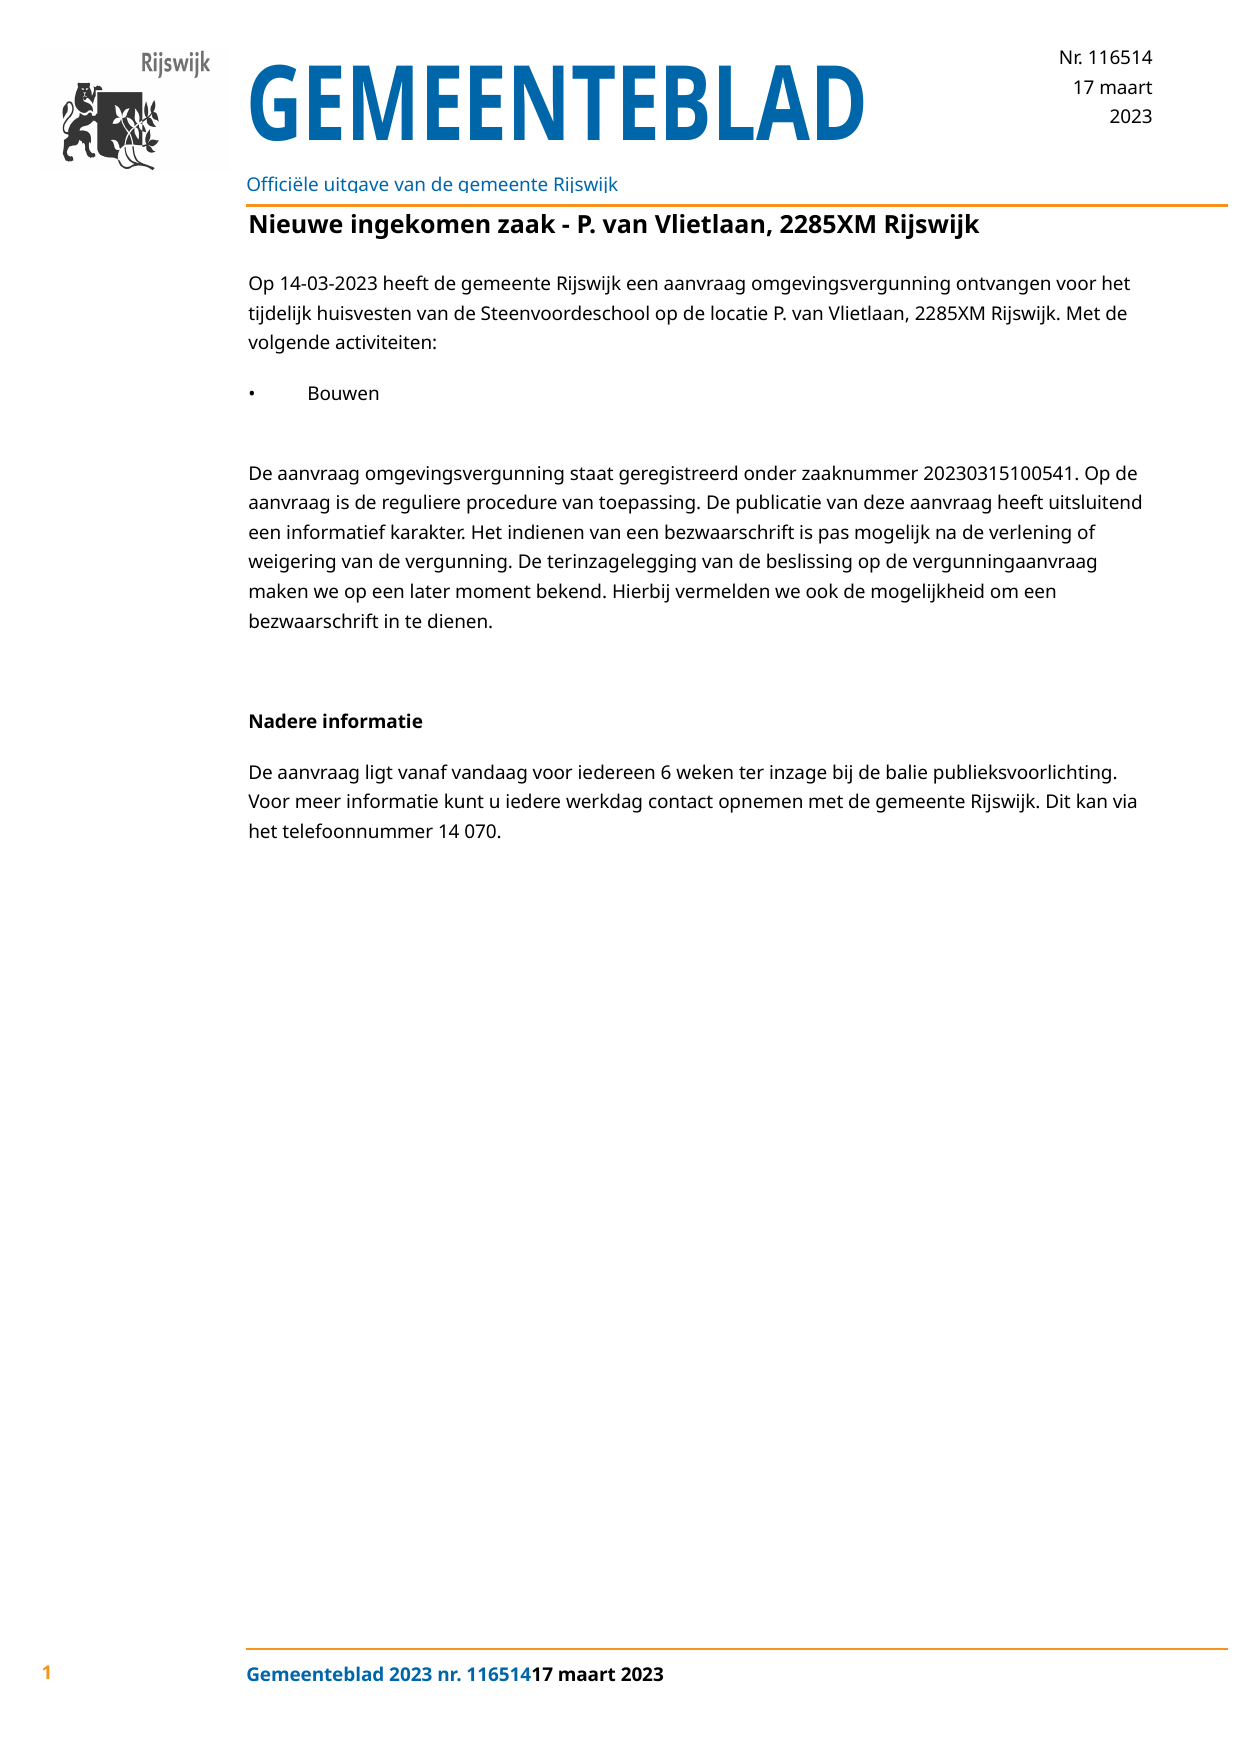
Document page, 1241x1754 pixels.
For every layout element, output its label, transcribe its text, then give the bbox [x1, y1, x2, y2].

text Op 14-03-2023 heeft de gemeente Rijswijk een aanvraag omgevingsvergunning ontvangen voor het tijdelijk huisvesten van de Steenvoordeschool op de locatie P. van Vlietlaan, 2285XM Rijswijk. Met de volgende activiteiten: [248, 270, 1152, 355]
text De aanvraag ligt vanaf vandaag voor iedereen 6 weken ter inzage bij de balie publieksvoorlichting. Voor meer informatie kunt u iedere werkdag contact opnemen met de gemeente Rijswijk. Dit kan via het telefoonnummer 14 070. [248, 759, 1152, 844]
text De aanvraag omgevingsvergunning staat geregistreerd onder zaaknummer 20230315100541. Op de aanvraag is de reguliere procedure van toepassing. De publicatie van deze aanvraag heeft uitsluitend een informatief karakter. Het indienen van een bezwaarschrift is pas mogelijk na de verlening of weigering van de vergunning. De terinzagelegging van de beslissing op de vergunningaanvraag maken we op een later moment bekend. Hierbij vermelden we ook de mogelijkheid om een bezwaarschrift in te dienen. [248, 460, 1152, 633]
text Nieuwe ingekomen zaak - P. van Vlietlaan, 2285XM Rijswijk [248, 207, 1152, 241]
list Bouwen [248, 380, 1152, 406]
picture [41, 47, 231, 172]
text Nadere informatie [248, 709, 1152, 734]
